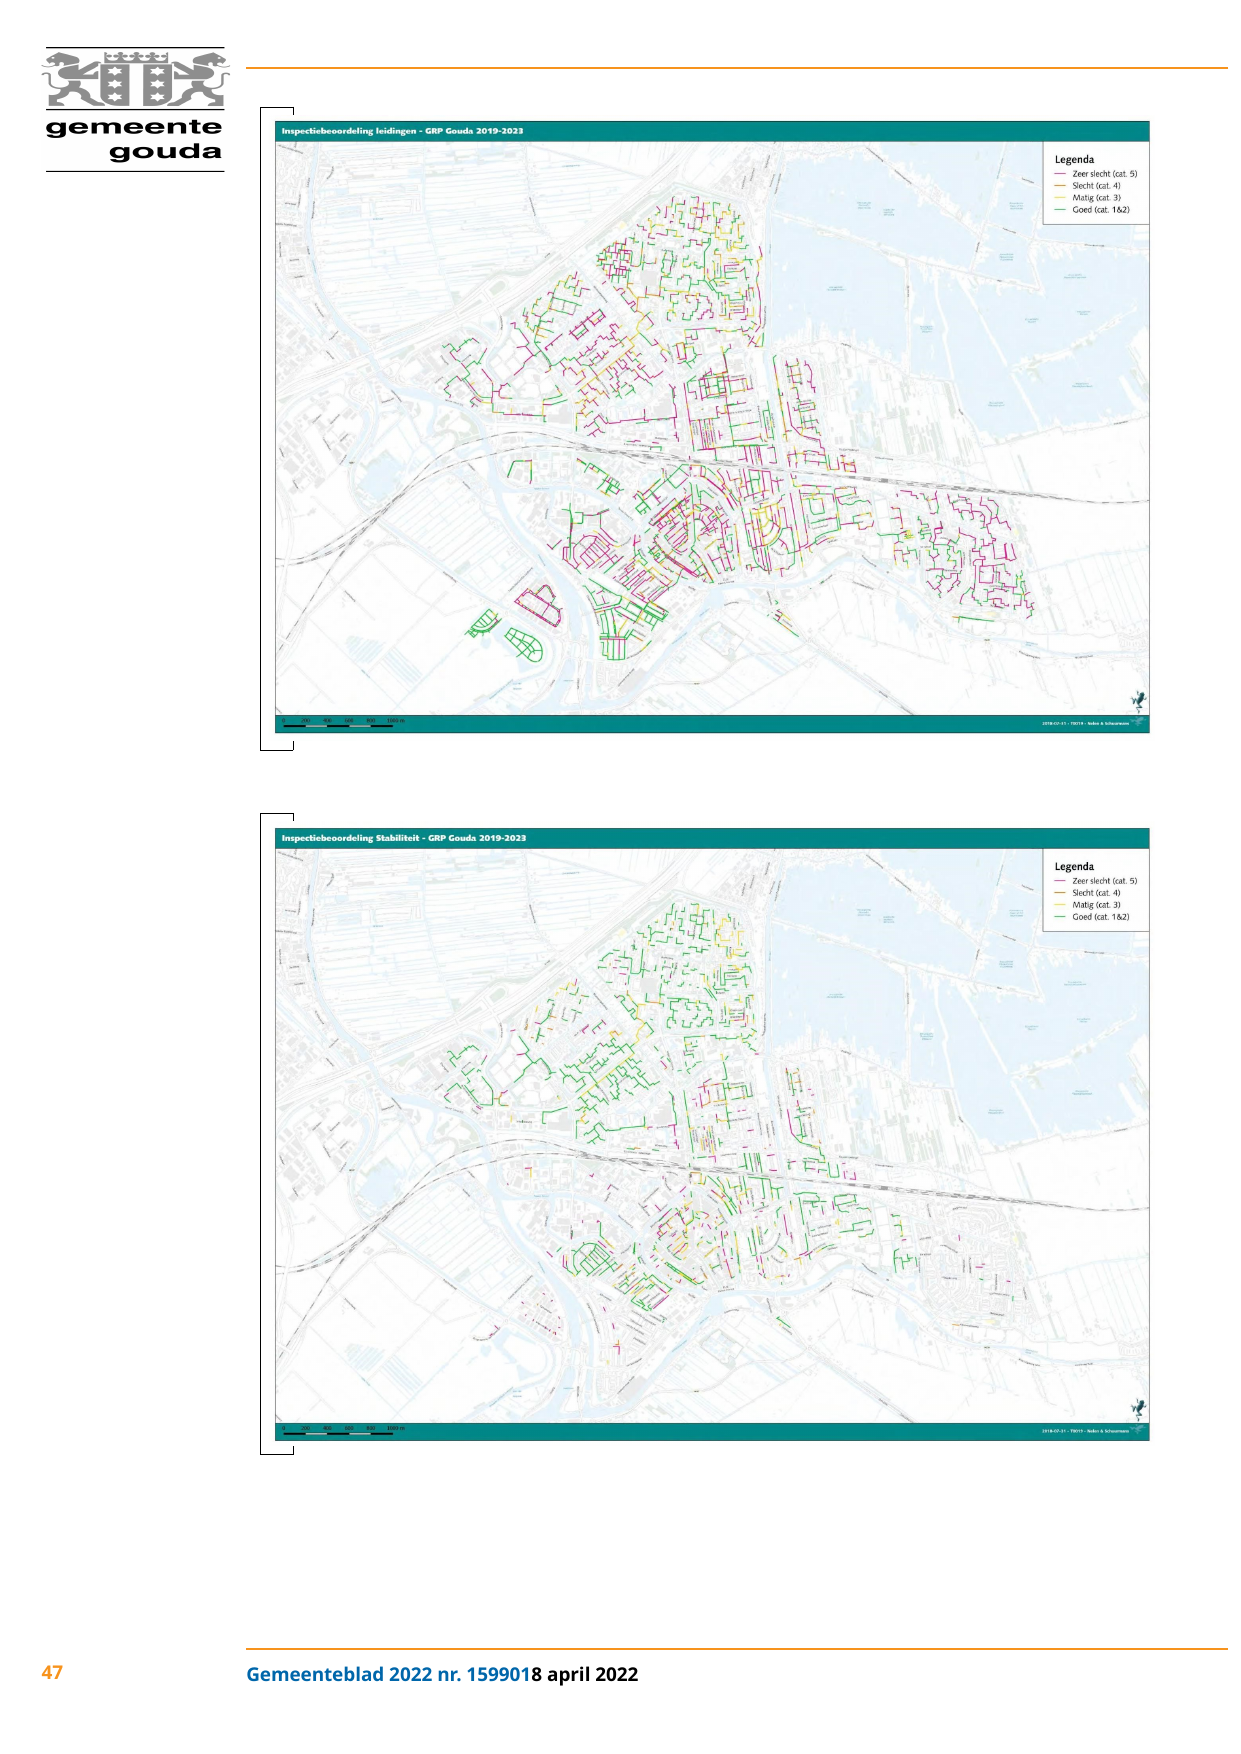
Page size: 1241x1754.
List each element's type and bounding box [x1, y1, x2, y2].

picture [268, 821, 1155, 1446]
picture [41, 47, 231, 172]
picture [268, 115, 1155, 741]
